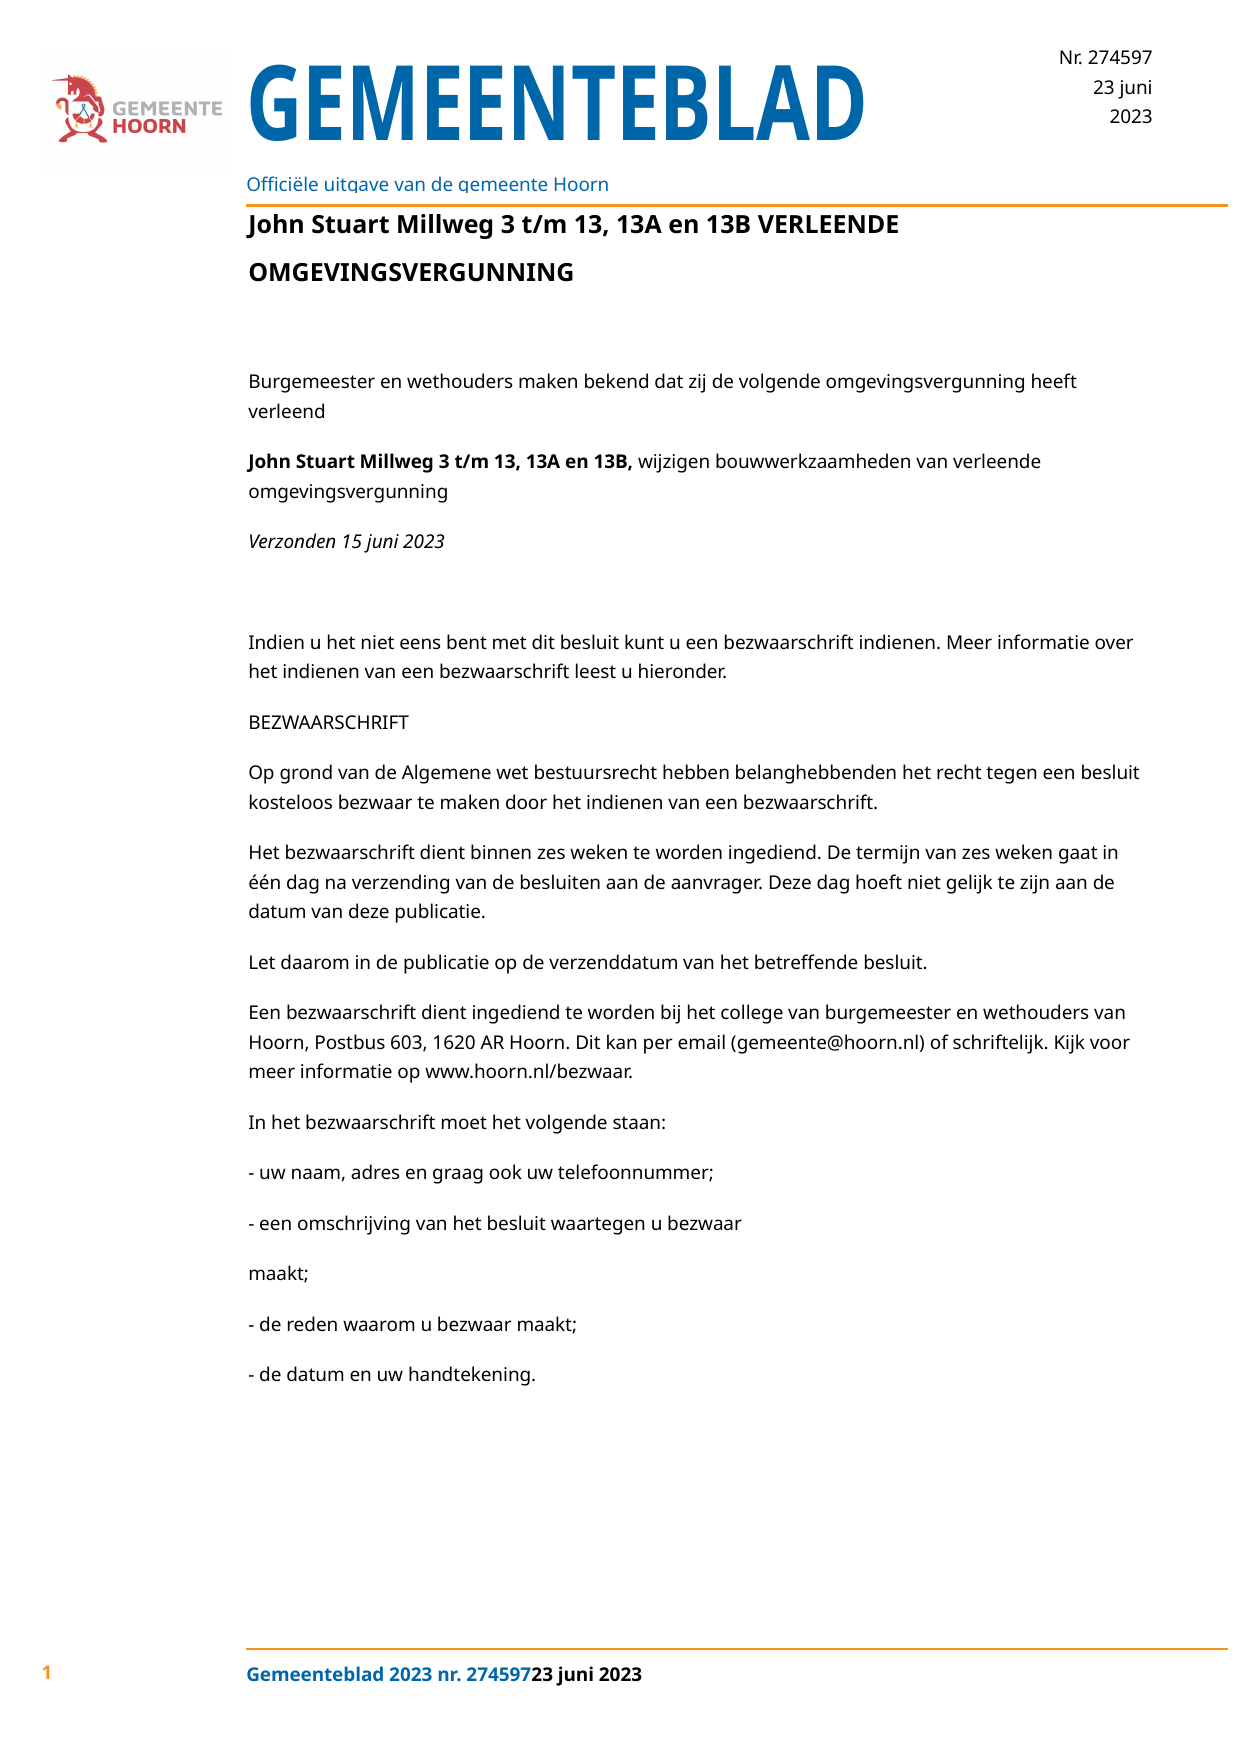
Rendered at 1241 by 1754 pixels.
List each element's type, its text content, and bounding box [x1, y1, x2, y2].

text - uw naam, adres en graag ook uw telefoonnummer; [248, 1159, 1152, 1185]
text - de datum en uw handtekening. [248, 1361, 1152, 1387]
text Een bezwaarschrift dient ingediend te worden bij het college van burgemeester en wethouders van Hoorn, Postbus 603, 1620 AR Hoorn. Dit kan per email (gemeente@hoorn.nl) of schriftelijk. Kijk voor meer informatie op www.hoorn.nl/bezwaar. [248, 999, 1152, 1084]
text John Stuart Millweg 3 t/m 13, 13A en 13B, wijzigen bouwwerkzaamheden van verleende omgevingsvergunning [248, 448, 1152, 504]
text Het bezwaarschrift dient binnen zes weken te worden ingediend. De termijn van zes weken gaat in één dag na verzending van de besluiten aan de aanvrager. Deze dag hoeft niet gelijk te zijn aan de datum van deze publicatie. [248, 839, 1152, 924]
text - een omschrijving van het besluit waartegen u bezwaar [248, 1210, 1152, 1236]
text In het bezwaarschrift moet het volgende staan: [248, 1109, 1152, 1135]
text Let daarom in de publicatie op de verzenddatum van het betreffende besluit. [248, 949, 1152, 975]
text - de reden waarom u bezwaar maakt; [248, 1311, 1152, 1337]
picture [41, 47, 231, 172]
text Verzonden 15 juni 2023 [248, 528, 1152, 554]
text maakt; [248, 1260, 1152, 1286]
text Indien u het niet eens bent met dit besluit kunt u een bezwaarschrift indienen. Meer informatie over het indienen van een bezwaarschrift leest u hieronder. [248, 629, 1152, 684]
text BEZWAARSCHRIFT [248, 709, 1152, 735]
text John Stuart Millweg 3 t/m 13, 13A en 13B VERLEENDE OMGEVINGSVERGUNNING [248, 207, 1152, 288]
text Burgemeester en wethouders maken bekend dat zij de volgende omgevingsvergunning heeft verleend [248, 368, 1152, 424]
text Op grond van de Algemene wet bestuursrecht hebben belanghebbenden het recht tegen een besluit kosteloos bezwaar te maken door het indienen van een bezwaarschrift. [248, 759, 1152, 815]
